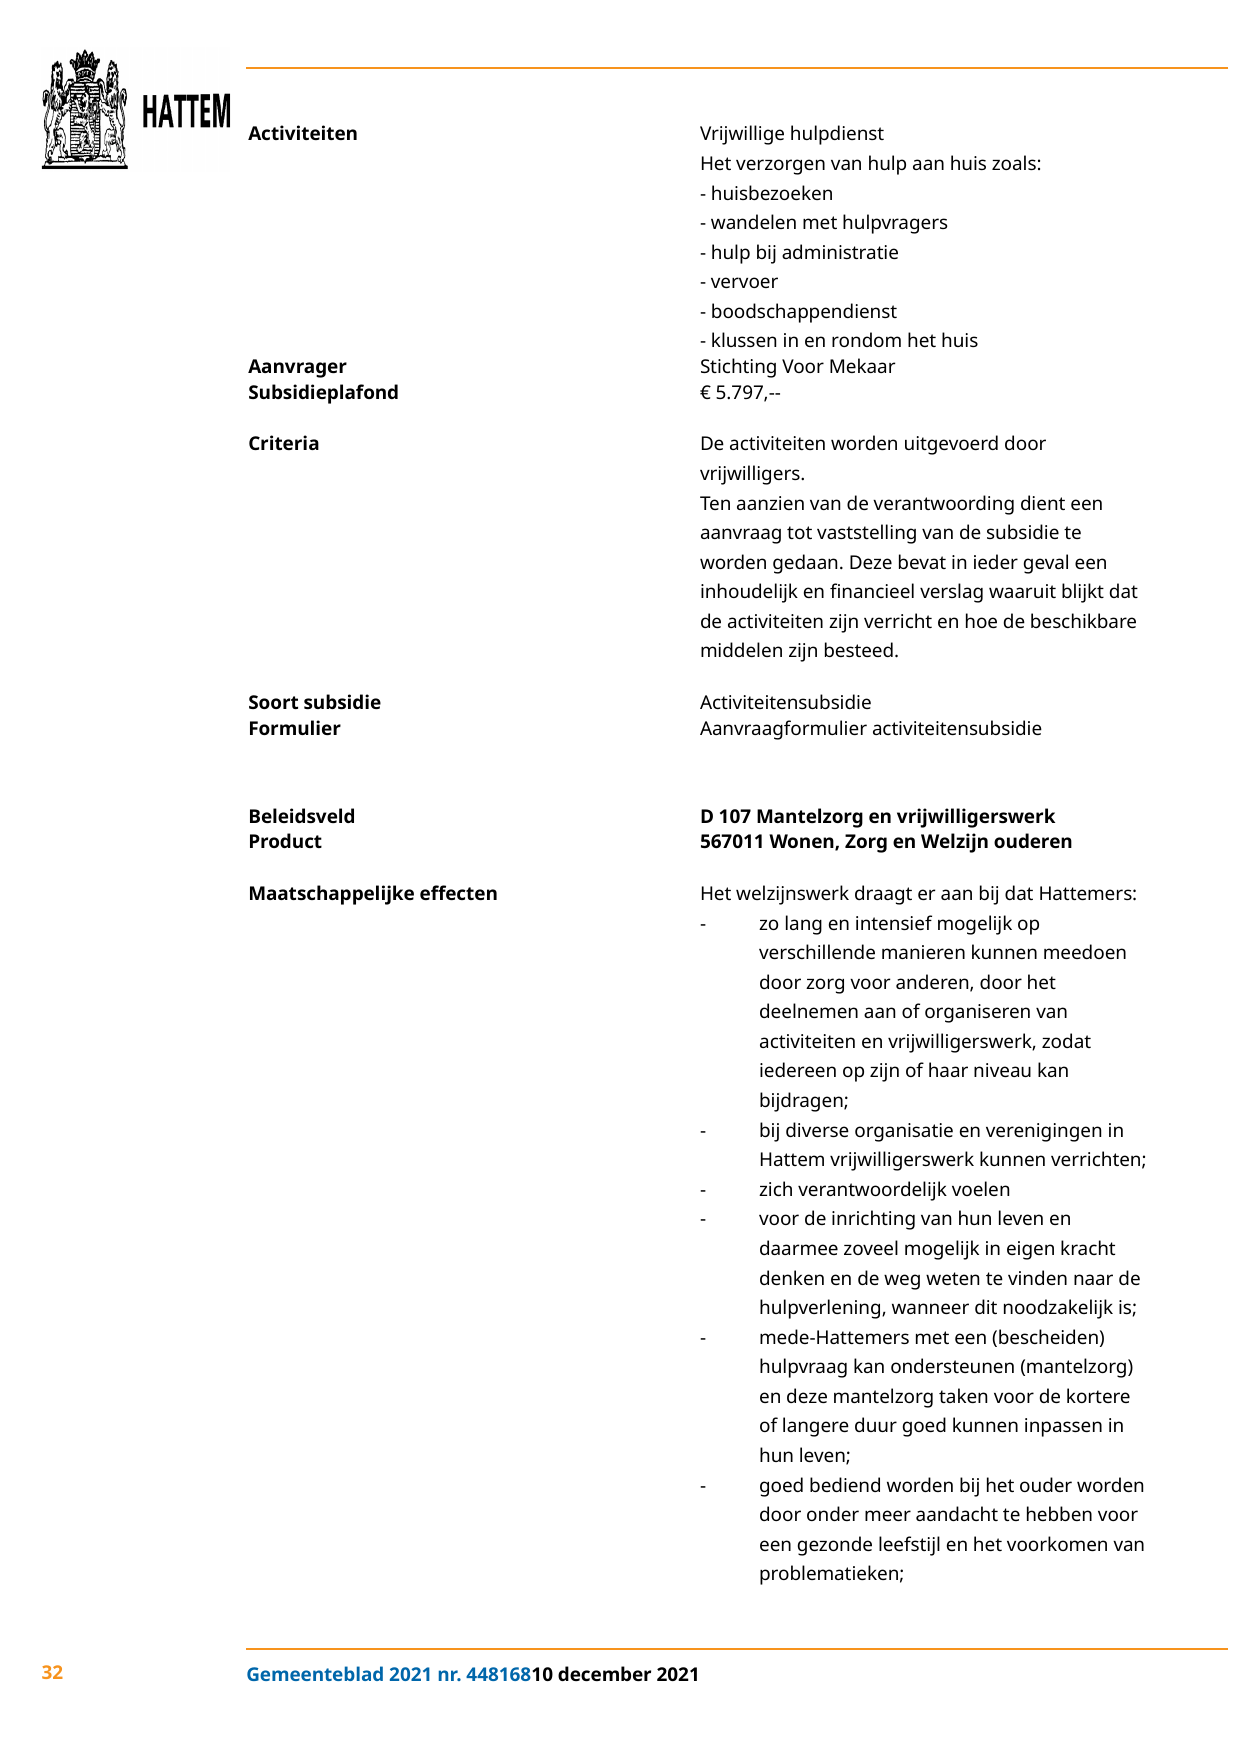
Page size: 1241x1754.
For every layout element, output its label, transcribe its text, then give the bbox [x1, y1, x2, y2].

table_header D 107 Mantelzorg en vrijwilligerswerk [700, 803, 1152, 829]
table_cell [248, 855, 700, 880]
table_cell Maatschappelijke effecten [248, 880, 700, 1586]
table_cell Activiteiten [248, 121, 700, 353]
table_cell Vrijwillige hulpdienst Het verzorgen van hulp aan huis zoals: - huisbezoeken - wandelen met hulpvragers - hulp bij administratie - vervoer - boodschappendienst - klussen in en rondom het huis [700, 121, 1152, 353]
table_cell [700, 405, 1152, 431]
table_cell [248, 95, 700, 121]
table_cell Criteria [248, 431, 700, 663]
table_header Beleidsveld [248, 803, 700, 829]
table_cell [700, 95, 1152, 121]
table_cell [700, 663, 1152, 689]
table_cell € 5.797,-- [700, 379, 1152, 405]
table_cell Soort subsidie [248, 689, 700, 715]
table_cell Aanvrager [248, 353, 700, 379]
table_cell [248, 663, 700, 689]
table_cell [700, 855, 1152, 880]
table_cell Activiteitensubsidie [700, 689, 1152, 715]
table_cell Aanvraagformulier activiteitensubsidie [700, 715, 1152, 741]
table_cell De activiteiten worden uitgevoerd door vrijwilligers. Ten aanzien van de verantwoording dient een aanvraag tot vaststelling van de subsidie te worden gedaan. Deze bevat in ieder geval een inhoudelijk en financieel verslag waaruit blijkt dat de activiteiten zijn verricht en hoe de beschikbare middelen zijn besteed. [700, 431, 1152, 663]
table_cell Formulier [248, 715, 700, 741]
table_cell [248, 405, 700, 431]
picture [41, 47, 231, 172]
table_cell Product [248, 829, 700, 854]
table_cell 567011 Wonen, Zorg en Welzijn ouderen [700, 829, 1152, 854]
table_cell Subsidieplafond [248, 379, 700, 405]
table_cell Stichting Voor Mekaar [700, 353, 1152, 379]
table_cell Het welzijnswerk draagt er aan bij dat Hattemers: zo lang en intensief mogelijk op verschillende manieren kunnen meedoen door zorg voor anderen, door het deelnemen aan of organiseren van activiteiten en vrijwilligerswerk, zodat iedereen op zijn of haar niveau kan bijdragen; bij diverse organisatie en verenigingen in Hattem vrijwilligerswerk kunnen verrichten; zich verantwoordelijk voelen voor de inrichting van hun leven en daarmee zoveel mogelijk in eigen kracht denken en de weg weten te vinden naar de hulpverlening, wanneer dit noodzakelijk is; mede-Hattemers met een (bescheiden) hulpvraag kan ondersteunen (mantelzorg) en deze mantelzorg taken voor de kortere of langere duur goed kunnen inpassen in hun leven; goed bediend worden bij het ouder worden door onder meer aandacht te hebben voor een gezonde leefstijl en het voorkomen van problematieken; [700, 880, 1152, 1586]
